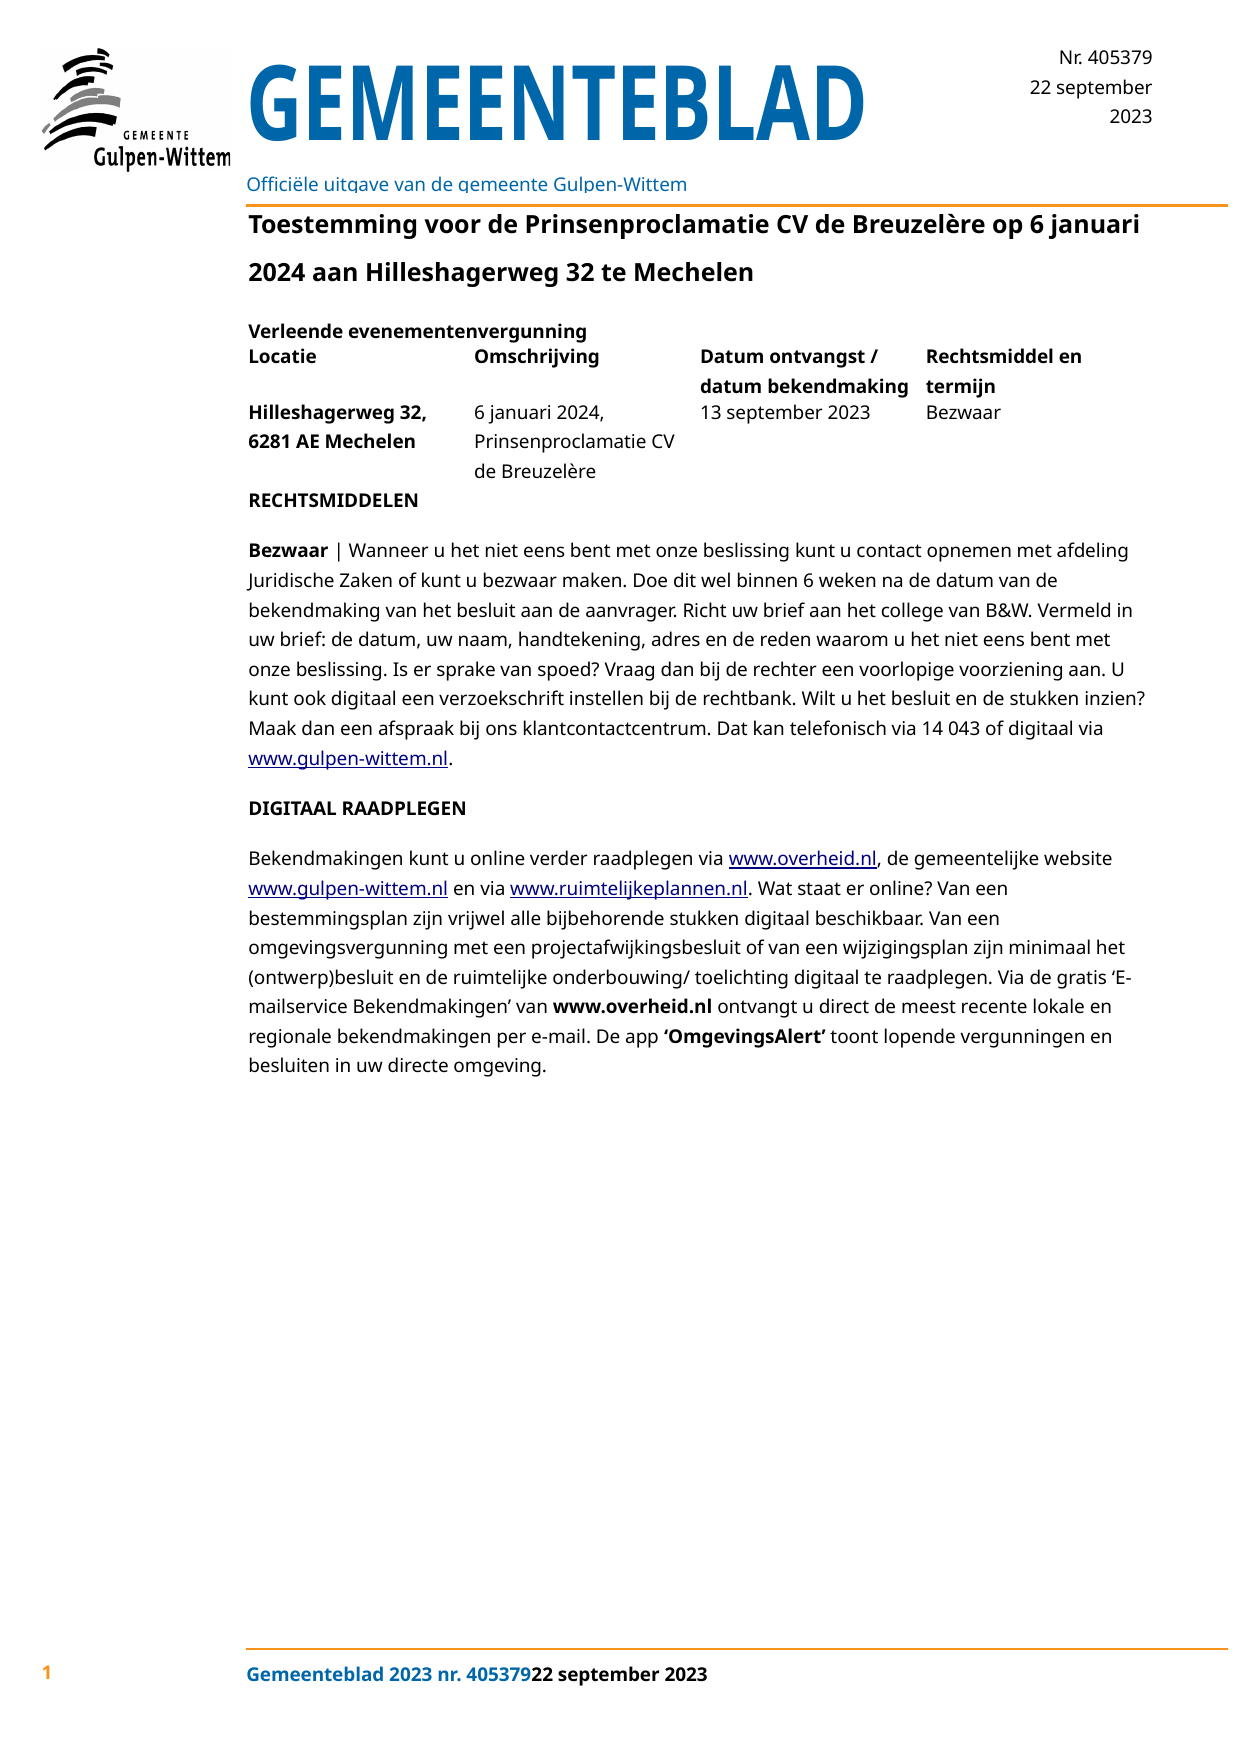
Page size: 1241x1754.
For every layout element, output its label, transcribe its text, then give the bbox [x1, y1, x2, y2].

table_cell Hilleshagerweg 32, 6281 AE Mechelen [248, 399, 474, 484]
table_cell 6 januari 2024, Prinsenproclamatie CV de Breuzelère [474, 399, 700, 484]
text Bezwaar | Wanneer u het niet eens bent met onze beslissing kunt u contact opnemen met afdeling Juridische Zaken of kunt u bezwaar maken. Doe dit wel binnen 6 weken na de datum van de bekendmaking van het besluit aan de aanvrager. Richt uw brief aan het college van B&W. Vermeld in uw brief: de datum, uw naam, handtekening, adres en de reden waarom u het niet eens bent met onze beslissing. Is er sprake van spoed? Vraag dan bij de rechter een voorlopige voorziening aan. U kunt ook digitaal een verzoekschrift instellen bij de rechtbank. Wilt u het besluit en de stukken inzien? Maak dan een afspraak bij ons klantcontactcentrum. Dat kan telefonisch via 14 043 of digitaal via www.gulpen-wittem.nl. [248, 538, 1152, 770]
text RECHTSMIDDELEN [248, 487, 1152, 513]
picture [41, 47, 231, 172]
table_header Verleende evenementenvergunning [248, 318, 1152, 344]
table_cell Locatie [248, 344, 474, 399]
table_cell Datum ontvangst / datum bekendmaking [700, 344, 926, 399]
table_cell Rechtsmiddel en termijn [926, 344, 1152, 399]
table_cell Bezwaar [926, 399, 1152, 484]
text DIGITAAL RAADPLEGEN [248, 795, 1152, 821]
table_cell 13 september 2023 [700, 399, 926, 484]
table_cell Omschrijving [474, 344, 700, 399]
text Bekendmakingen kunt u online verder raadplegen via www.overheid.nl, de gemeentelijke website www.gulpen-wittem.nl en via www.ruimtelijkeplannen.nl. Wat staat er online? Van een bestemmingsplan zijn vrijwel alle bijbehorende stukken digitaal beschikbaar. Van een omgevingsvergunning met een projectafwijkingsbesluit of van een wijzigingsplan zijn minimaal het (ontwerp)besluit en de ruimtelijke onderbouwing/ toelichting digitaal te raadplegen. Via de gratis ‘E-mailservice Bekendmakingen’ van www.overheid.nl ontvangt u direct de meest recente lokale en regionale bekendmakingen per e-mail. De app ‘OmgevingsAlert’ toont lopende vergunningen en besluiten in uw directe omgeving. [248, 846, 1152, 1078]
text Toestemming voor de Prinsenproclamatie CV de Breuzelère op 6 januari 2024 aan Hilleshagerweg 32 te Mechelen [248, 207, 1152, 288]
